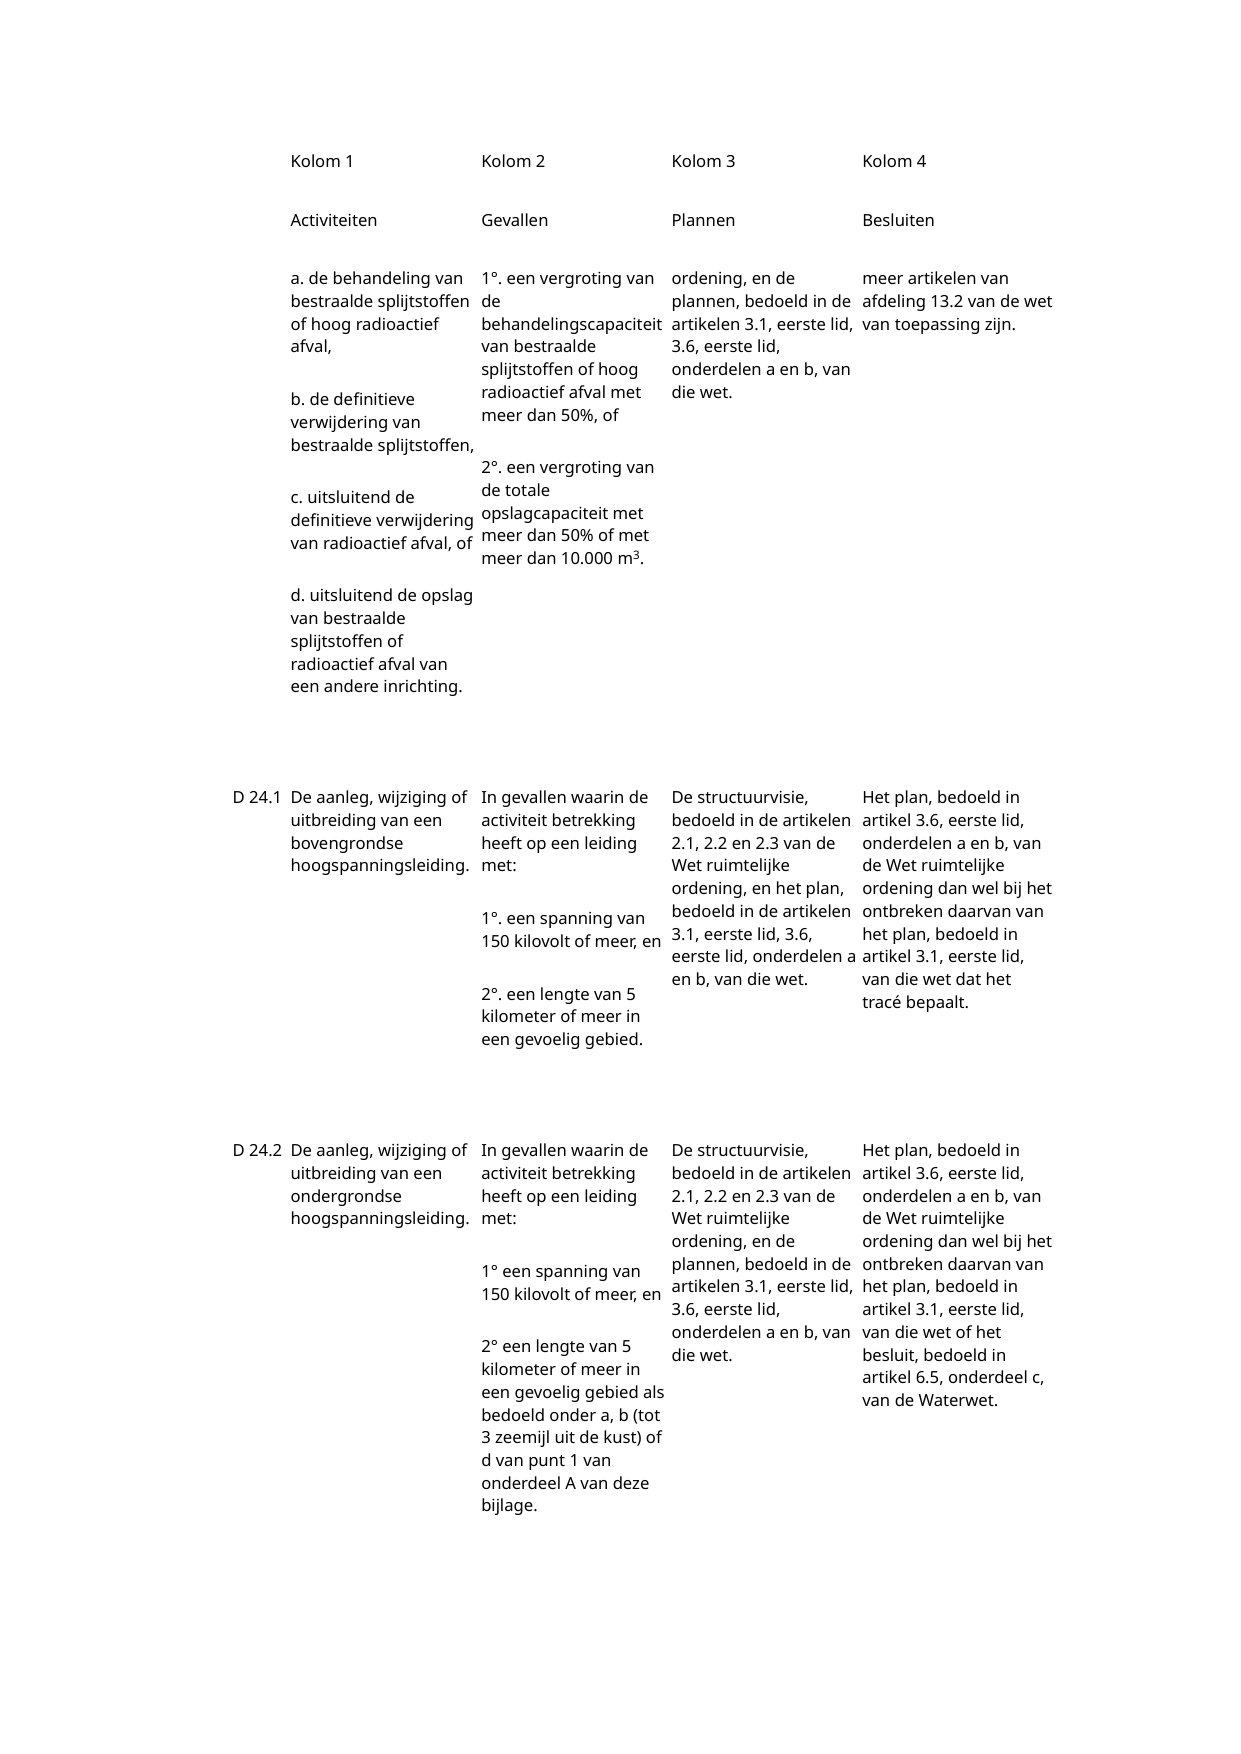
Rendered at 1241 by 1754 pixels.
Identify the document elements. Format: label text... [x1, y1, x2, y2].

table_cell [233, 728, 290, 786]
table_cell De aanleg, wijziging of uitbreiding van een ondergrondse hoogspanningsleiding. [290, 1139, 481, 1547]
table_cell [481, 728, 671, 786]
table_cell In gevallen waarin de activiteit betrekking heeft op een leiding met: 1° een spanning van 150 kilovolt of meer, en 2° een lengte van 5 kilometer of meer in een gevoelig gebied als bedoeld onder a, b (tot 3 zeemijl uit de kust) of d van punt 1 van onderdeel A van deze bijlage. [481, 1139, 671, 1547]
table_cell Plannen [671, 209, 862, 267]
table_cell D 24.2 [233, 1139, 290, 1547]
table_cell De structuurvisie, bedoeld in de artikelen 2.1, 2.2 en 2.3 van de Wet ruimtelijke ordening, en de plannen, bedoeld in de artikelen 3.1, eerste lid, 3.6, eerste lid, onderdelen a en b, van die wet. [671, 1139, 862, 1547]
table_cell meer artikelen van afdeling 13.2 van de wet van toepassing zijn. [862, 267, 1053, 727]
table_cell Besluiten [862, 209, 1053, 267]
table_cell Activiteiten [290, 209, 481, 267]
table_cell [233, 267, 290, 727]
table_cell [862, 728, 1053, 786]
table_header Kolom 3 [671, 150, 862, 208]
table_cell [290, 1080, 481, 1139]
table_cell [233, 209, 290, 267]
table_cell [233, 1080, 290, 1139]
table_cell [671, 1080, 862, 1139]
table_cell [290, 728, 481, 786]
table_cell Het plan, bedoeld in artikel 3.6, eerste lid, onderdelen a en b, van de Wet ruimtelijke ordening dan wel bij het ontbreken daarvan van het plan, bedoeld in artikel 3.1, eerste lid, van die wet of het besluit, bedoeld in artikel 6.5, onderdeel c, van de Waterwet. [862, 1139, 1053, 1547]
table_cell De aanleg, wijziging of uitbreiding van een bovengrondse hoogspanningsleiding. [290, 786, 481, 1080]
table_cell Het plan, bedoeld in artikel 3.6, eerste lid, onderdelen a en b, van de Wet ruimtelijke ordening dan wel bij het ontbreken daarvan van het plan, bedoeld in artikel 3.1, eerste lid, van die wet dat het tracé bepaalt. [862, 786, 1053, 1080]
table_cell 1°. een vergroting van de behandelingscapaciteit van bestraalde splijtstoffen of hoog radioactief afval met meer dan 50%, of 2°. een vergroting van de totale opslagcapaciteit met meer dan 50% of met meer dan 10.000 m3. [481, 267, 671, 727]
table_cell a. de behandeling van bestraalde splijtstoffen of hoog radioactief afval, b. de definitieve verwijdering van bestraalde splijtstoffen, c. uitsluitend de definitieve verwijdering van radioactief afval, of d. uitsluitend de opslag van bestraalde splijtstoffen of radioactief afval van een andere inrichting. [290, 267, 481, 727]
table_cell [671, 728, 862, 786]
table_header Kolom 4 [862, 150, 1053, 208]
table_header Kolom 2 [481, 150, 671, 208]
table_cell [481, 1080, 671, 1139]
table_cell De structuurvisie, bedoeld in de artikelen 2.1, 2.2 en 2.3 van de Wet ruimtelijke ordening, en het plan, bedoeld in de artikelen 3.1, eerste lid, 3.6, eerste lid, onderdelen a en b, van die wet. [671, 786, 862, 1080]
table_header Kolom 1 [290, 150, 481, 208]
table_cell D 24.1 [233, 786, 290, 1080]
table_cell In gevallen waarin de activiteit betrekking heeft op een leiding met: 1°. een spanning van 150 kilovolt of meer, en 2°. een lengte van 5 kilometer of meer in een gevoelig gebied. [481, 786, 671, 1080]
table_cell Gevallen [481, 209, 671, 267]
table_cell [862, 1080, 1053, 1139]
table_cell ordening, en de plannen, bedoeld in de artikelen 3.1, eerste lid, 3.6, eerste lid, onderdelen a en b, van die wet. [671, 267, 862, 727]
table_header [233, 150, 290, 208]
